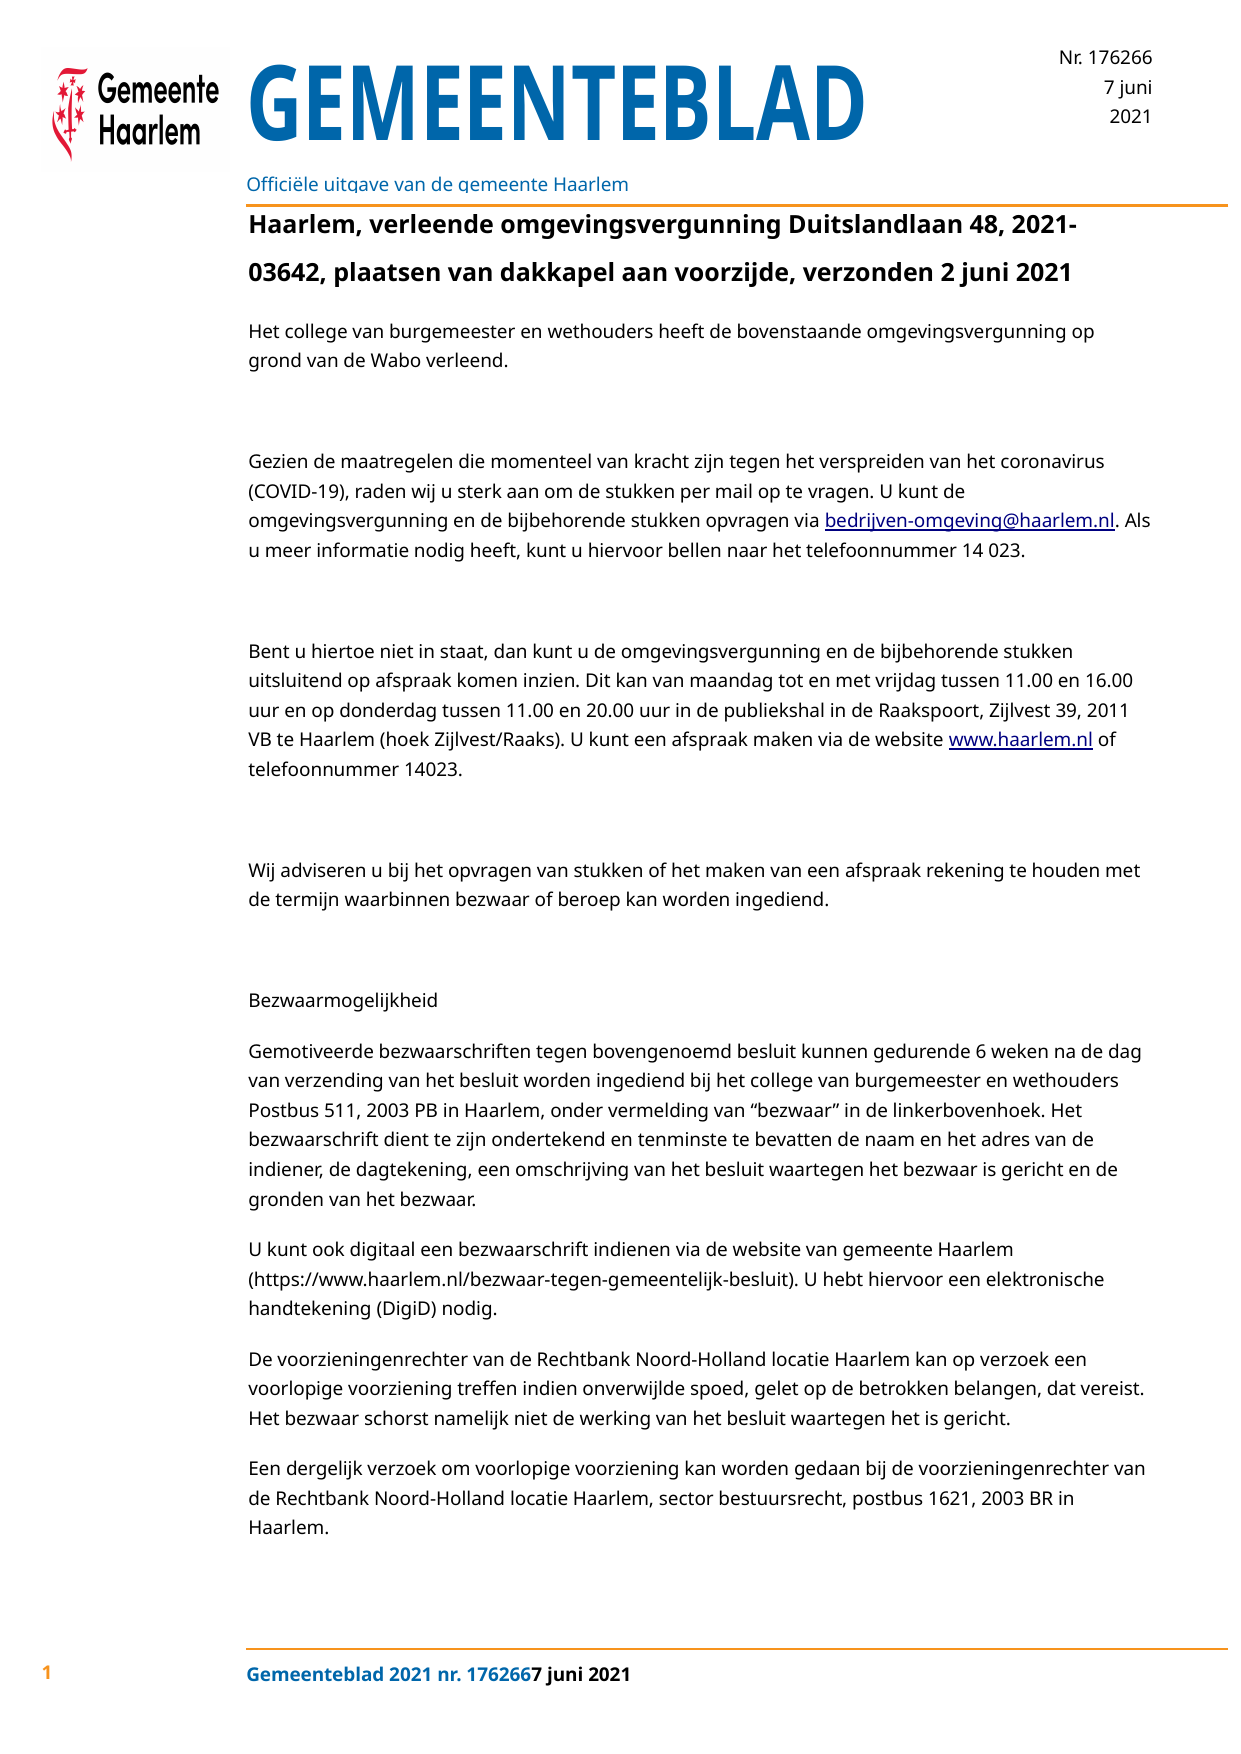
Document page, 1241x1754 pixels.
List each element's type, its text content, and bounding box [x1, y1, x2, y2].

text Het college van burgemeester en wethouders heeft de bovenstaande omgevingsvergunning op grond van de Wabo verleend. [248, 318, 1152, 373]
text Wij adviseren u bij het opvragen van stukken of het maken van een afspraak rekening te houden met de termijn waarbinnen bezwaar of beroep kan worden ingediend. [248, 857, 1152, 912]
text Haarlem, verleende omgevingsvergunning Duitslandlaan 48, 2021-03642, plaatsen van dakkapel aan voorzijde, verzonden 2 juni 2021 [248, 207, 1152, 288]
text De voorzieningenrechter van de Rechtbank Noord-Holland locatie Haarlem kan op verzoek een voorlopige voorziening treffen indien onverwijlde spoed, gelet op de betrokken belangen, dat vereist. Het bezwaar schorst namelijk niet de werking van het besluit waartegen het is gericht. [248, 1346, 1152, 1431]
text U kunt ook digitaal een bezwaarschrift indienen via de website van gemeente Haarlem (https://www.haarlem.nl/bezwaar-tegen-gemeentelijk-besluit). U hebt hiervoor een elektronische handtekening (DigiD) nodig. [248, 1236, 1152, 1321]
text Bezwaarmogelijkheid [248, 987, 1152, 1013]
text Gemotiveerde bezwaarschriften tegen bovengenoemd besluit kunnen gedurende 6 weken na de dag van verzending van het besluit worden ingediend bij het college van burgemeester en wethouders Postbus 511, 2003 PB in Haarlem, onder vermelding van “bezwaar” in de linkerbovenhoek. Het bezwaarschrift dient te zijn ondertekend en tenminste te bevatten de naam en het adres van de indiener, de dagtekening, een omschrijving van het besluit waartegen het bezwaar is gericht en de gronden van het bezwaar. [248, 1038, 1152, 1212]
text Bent u hiertoe niet in staat, dan kunt u de omgevingsvergunning en de bijbehorende stukken uitsluitend op afspraak komen inzien. Dit kan van maandag tot en met vrijdag tussen 11.00 en 16.00 uur en op donderdag tussen 11.00 en 20.00 uur in de publiekshal in de Raakspoort, Zijlvest 39, 2011 VB te Haarlem (hoek Zijlvest/Raaks). U kunt een afspraak maken via de website www.haarlem.nl of telefoonnummer 14023. [248, 638, 1152, 782]
text Gezien de maatregelen die momenteel van kracht zijn tegen het verspreiden van het coronavirus (COVID-19), raden wij u sterk aan om de stukken per mail op te vragen. U kunt de omgevingsvergunning en de bijbehorende stukken opvragen via bedrijven-omgeving@haarlem.nl. Als u meer informatie nodig heeft, kunt u hiervoor bellen naar het telefoonnummer 14 023. [248, 448, 1152, 563]
picture [41, 47, 231, 172]
text Een dergelijk verzoek om voorlopige voorziening kan worden gedaan bij de voorzieningenrechter van de Rechtbank Noord-Holland locatie Haarlem, sector bestuursrecht, postbus 1621, 2003 BR in Haarlem. [248, 1455, 1152, 1540]
